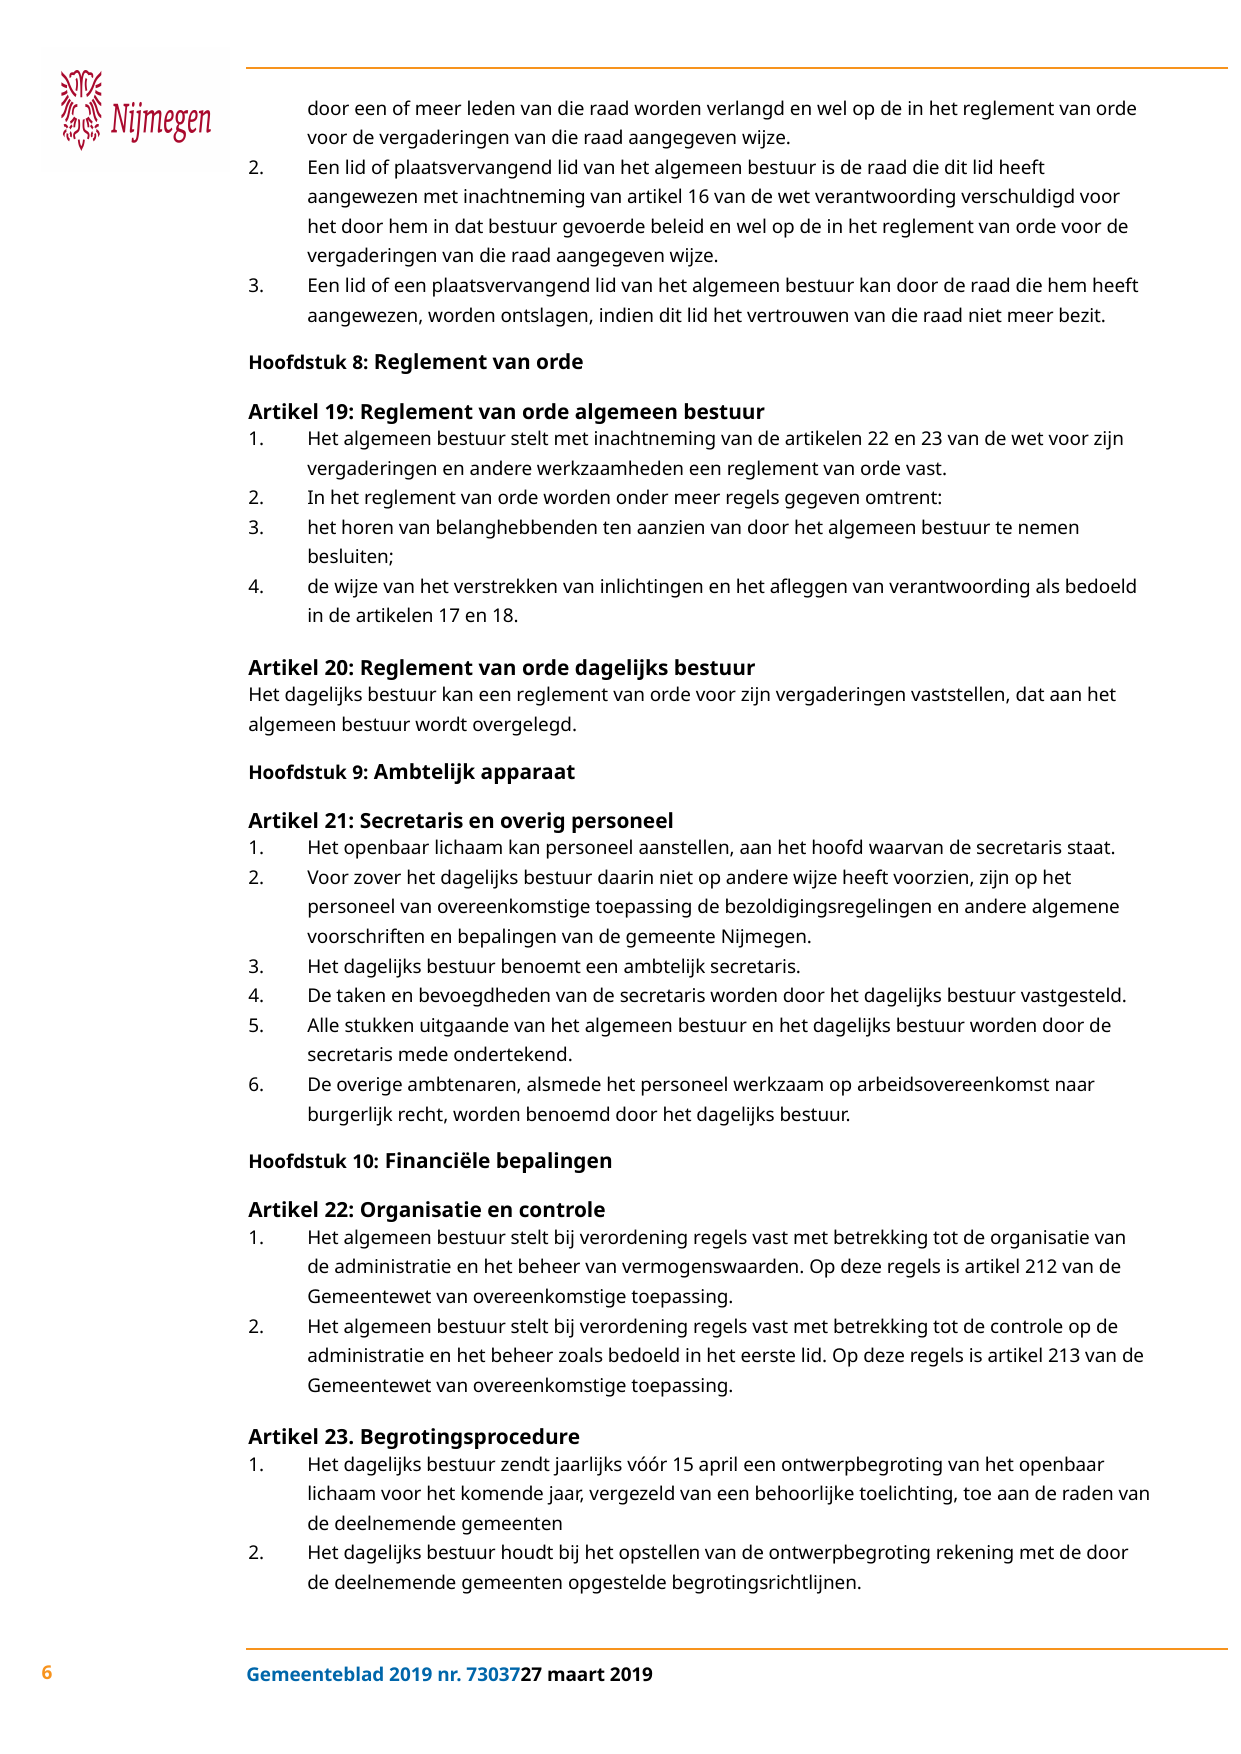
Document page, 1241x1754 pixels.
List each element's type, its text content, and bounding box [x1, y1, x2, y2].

picture [41, 47, 231, 172]
list Het algemeen bestuur stelt met inachtneming van de artikelen 22 en 23 van de wet voor zijn vergaderingen en andere werkzaamheden een reglement van orde vast. [248, 425, 1152, 481]
list Een lid of plaatsvervangend lid van het algemeen bestuur is de raad die dit lid heeft aangewezen met inachtneming van artikel 16 van de wet verantwoording verschuldigd voor het door hem in dat bestuur gevoerde beleid en wel op de in het reglement van orde voor de vergaderingen van die raad aangegeven wijze. [248, 154, 1152, 268]
list Een lid of een plaatsvervangend lid van het algemeen bestuur kan door de raad die hem heeft aangewezen, worden ontslagen, indien dit lid het vertrouwen van die raad niet meer bezit. [248, 272, 1152, 328]
list Het dagelijks bestuur zendt jaarlijks vóór 15 april een ontwerpbegroting van het openbaar lichaam voor het komende jaar, vergezeld van een behoorlijke toelichting, toe aan de raden van de deelnemende gemeenten [248, 1451, 1152, 1536]
list In het reglement van orde worden onder meer regels gegeven omtrent: [248, 484, 1152, 510]
text Artikel 22: Organisatie en controle [248, 1196, 1152, 1224]
list Het dagelijks bestuur houdt bij het opstellen van de ontwerpbegroting rekening met de door de deelnemende gemeenten opgestelde begrotingsrichtlijnen. [248, 1539, 1152, 1595]
text Artikel 23. Begrotingsprocedure [248, 1422, 1152, 1451]
list Het openbaar lichaam kan personeel aanstellen, aan het hoofd waarvan de secretaris staat. [248, 834, 1152, 860]
text Artikel 19: Reglement van orde algemeen bestuur [248, 397, 1152, 425]
text Hoofdstuk 8: Reglement van orde [248, 347, 1152, 376]
text Artikel 21: Secretaris en overig personeel [248, 806, 1152, 834]
text Artikel 20: Reglement van orde dagelijks bestuur [248, 653, 1152, 682]
text Het dagelijks bestuur kan een reglement van orde voor zijn vergaderingen vaststellen, dat aan het algemeen bestuur wordt overgelegd. [248, 682, 1152, 737]
list De taken en bevoegdheden van de secretaris worden door het dagelijks bestuur vastgesteld. [248, 982, 1152, 1008]
list Het algemeen bestuur stelt bij verordening regels vast met betrekking tot de controle op de administratie en het beheer zoals bedoeld in het eerste lid. Op deze regels is artikel 213 van de Gemeentewet van overeenkomstige toepassing. [248, 1313, 1152, 1398]
text Hoofdstuk 9: Ambtelijk apparaat [248, 757, 1152, 785]
list Voor zover het dagelijks bestuur daarin niet op andere wijze heeft voorzien, zijn op het personeel van overeenkomstige toepassing de bezoldigingsregelingen en andere algemene voorschriften en bepalingen van de gemeente Nijmegen. [248, 864, 1152, 949]
list Alle stukken uitgaande van het algemeen bestuur en het dagelijks bestuur worden door de secretaris mede ondertekend. [248, 1012, 1152, 1067]
list door een of meer leden van die raad worden verlangd en wel op de in het reglement van orde voor de vergaderingen van die raad aangegeven wijze. [248, 95, 1152, 150]
list het horen van belanghebbenden ten aanzien van door het algemeen bestuur te nemen besluiten; [248, 514, 1152, 569]
list Het dagelijks bestuur benoemt een ambtelijk secretaris. [248, 953, 1152, 978]
list De overige ambtenaren, alsmede het personeel werkzaam op arbeidsovereenkomst naar burgerlijk recht, worden benoemd door het dagelijks bestuur. [248, 1071, 1152, 1126]
list Het algemeen bestuur stelt bij verordening regels vast met betrekking tot de organisatie van de administratie en het beheer van vermogenswaarden. Op deze regels is artikel 212 van de Gemeentewet van overeenkomstige toepassing. [248, 1224, 1152, 1309]
list de wijze van het verstrekken van inlichtingen en het afleggen van verantwoording als bedoeld in de artikelen 17 en 18. [248, 573, 1152, 628]
text Hoofdstuk 10: Financiële bepalingen [248, 1146, 1152, 1175]
